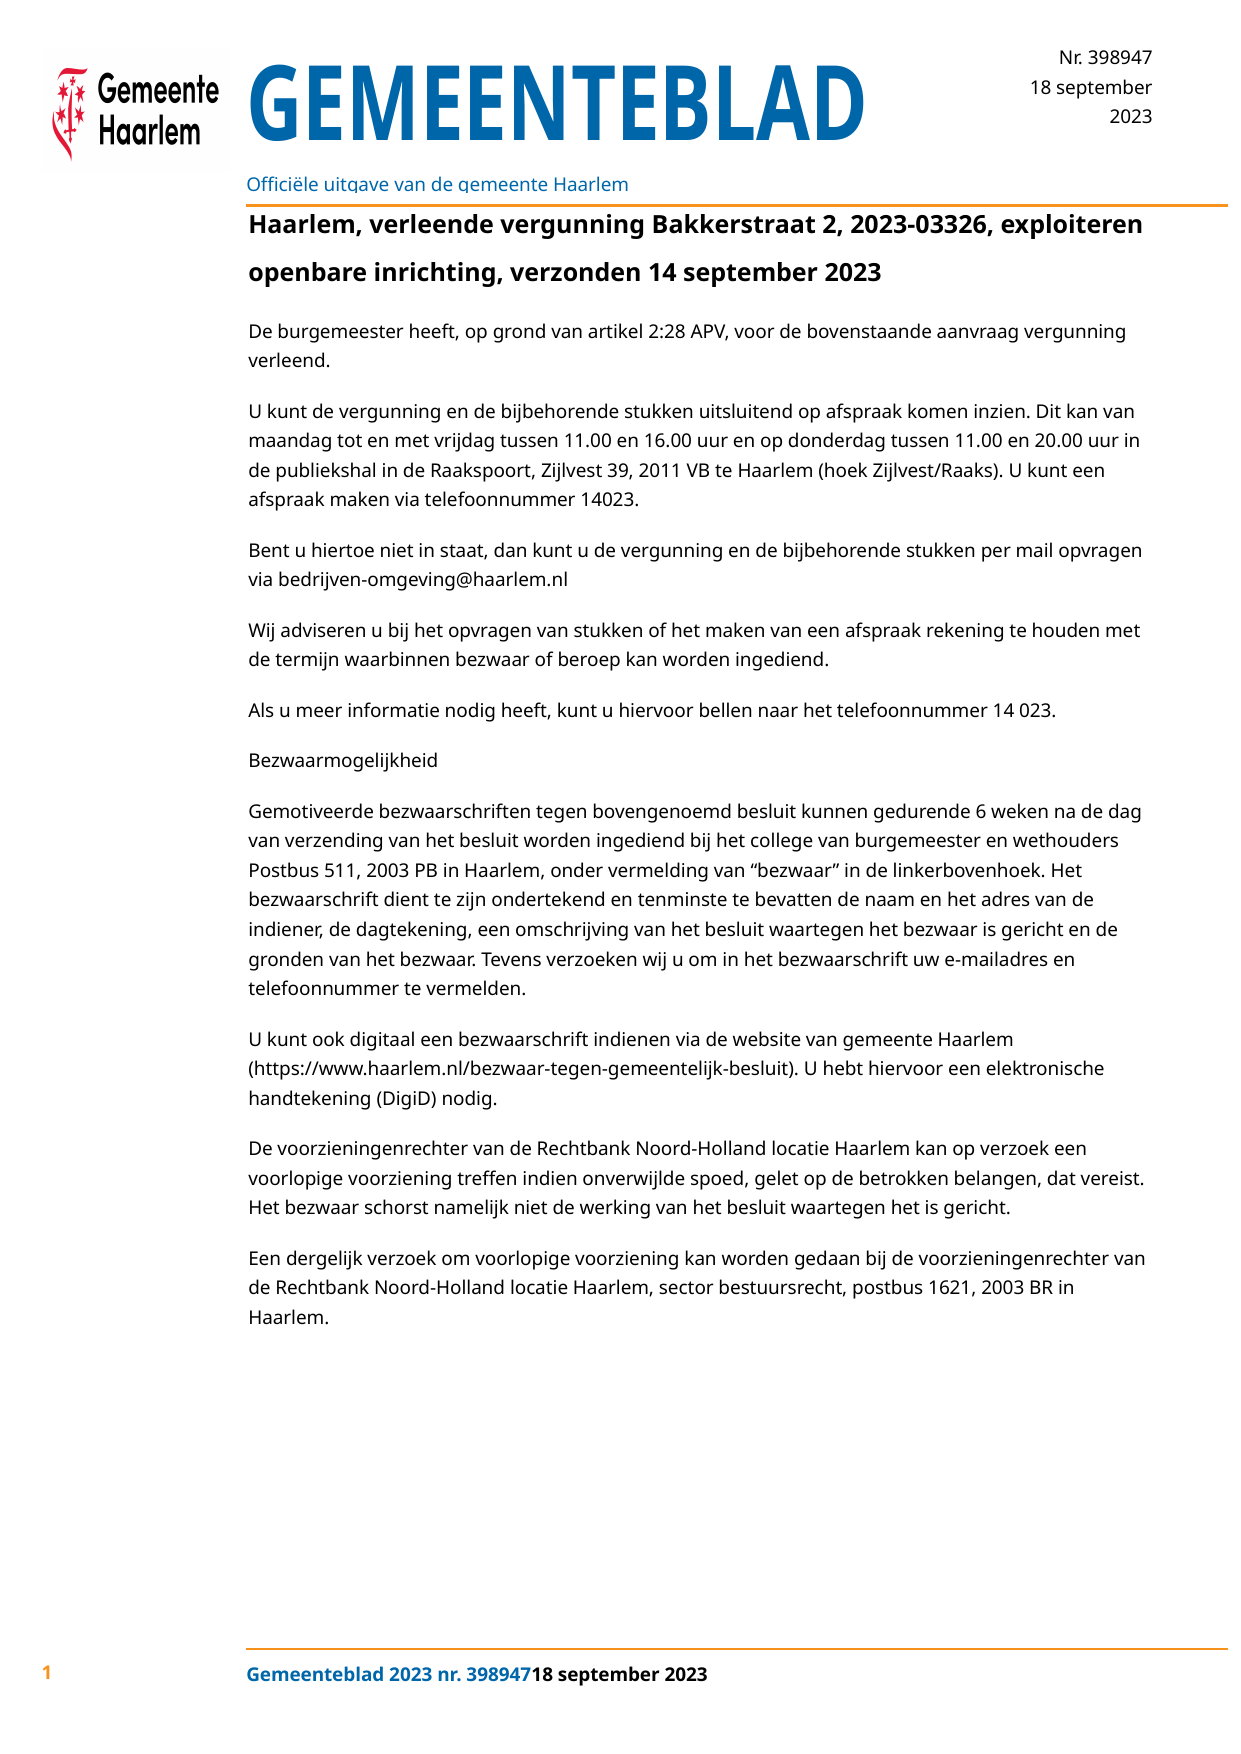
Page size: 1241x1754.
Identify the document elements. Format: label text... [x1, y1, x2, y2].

text Bezwaarmogelijkheid [248, 747, 1152, 773]
text U kunt ook digitaal een bezwaarschrift indienen via de website van gemeente Haarlem (https://www.haarlem.nl/bezwaar-tegen-gemeentelijk-besluit). U hebt hiervoor een elektronische handtekening (DigiD) nodig. [248, 1026, 1152, 1111]
text Een dergelijk verzoek om voorlopige voorziening kan worden gedaan bij de voorzieningenrechter van de Rechtbank Noord-Holland locatie Haarlem, sector bestuursrecht, postbus 1621, 2003 BR in Haarlem. [248, 1245, 1152, 1330]
text Bent u hiertoe niet in staat, dan kunt u de vergunning en de bijbehorende stukken per mail opvragen via bedrijven-omgeving@haarlem.nl [248, 537, 1152, 592]
text Haarlem, verleende vergunning Bakkerstraat 2, 2023-03326, exploiteren openbare inrichting, verzonden 14 september 2023 [248, 207, 1152, 288]
text De burgemeester heeft, op grond van artikel 2:28 APV, voor de bovenstaande aanvraag vergunning verleend. [248, 318, 1152, 373]
text Als u meer informatie nodig heeft, kunt u hiervoor bellen naar het telefoonnummer 14 023. [248, 697, 1152, 723]
text De voorzieningenrechter van de Rechtbank Noord-Holland locatie Haarlem kan op verzoek een voorlopige voorziening treffen indien onverwijlde spoed, gelet op de betrokken belangen, dat vereist. Het bezwaar schorst namelijk niet de werking van het besluit waartegen het is gericht. [248, 1135, 1152, 1220]
text Wij adviseren u bij het opvragen van stukken of het maken van een afspraak rekening te houden met de termijn waarbinnen bezwaar of beroep kan worden ingediend. [248, 617, 1152, 672]
picture [41, 47, 231, 172]
text U kunt de vergunning en de bijbehorende stukken uitsluitend op afspraak komen inzien. Dit kan van maandag tot en met vrijdag tussen 11.00 en 16.00 uur en op donderdag tussen 11.00 en 20.00 uur in de publiekshal in de Raakspoort, Zijlvest 39, 2011 VB te Haarlem (hoek Zijlvest/Raaks). U kunt een afspraak maken via telefoonnummer 14023. [248, 398, 1152, 512]
text Gemotiveerde bezwaarschriften tegen bovengenoemd besluit kunnen gedurende 6 weken na de dag van verzending van het besluit worden ingediend bij het college van burgemeester en wethouders Postbus 511, 2003 PB in Haarlem, onder vermelding van “bezwaar” in de linkerbovenhoek. Het bezwaarschrift dient te zijn ondertekend en tenminste te bevatten de naam en het adres van de indiener, de dagtekening, een omschrijving van het besluit waartegen het bezwaar is gericht en de gronden van het bezwaar. Tevens verzoeken wij u om in het bezwaarschrift uw e-mailadres en telefoonnummer te vermelden. [248, 798, 1152, 1001]
